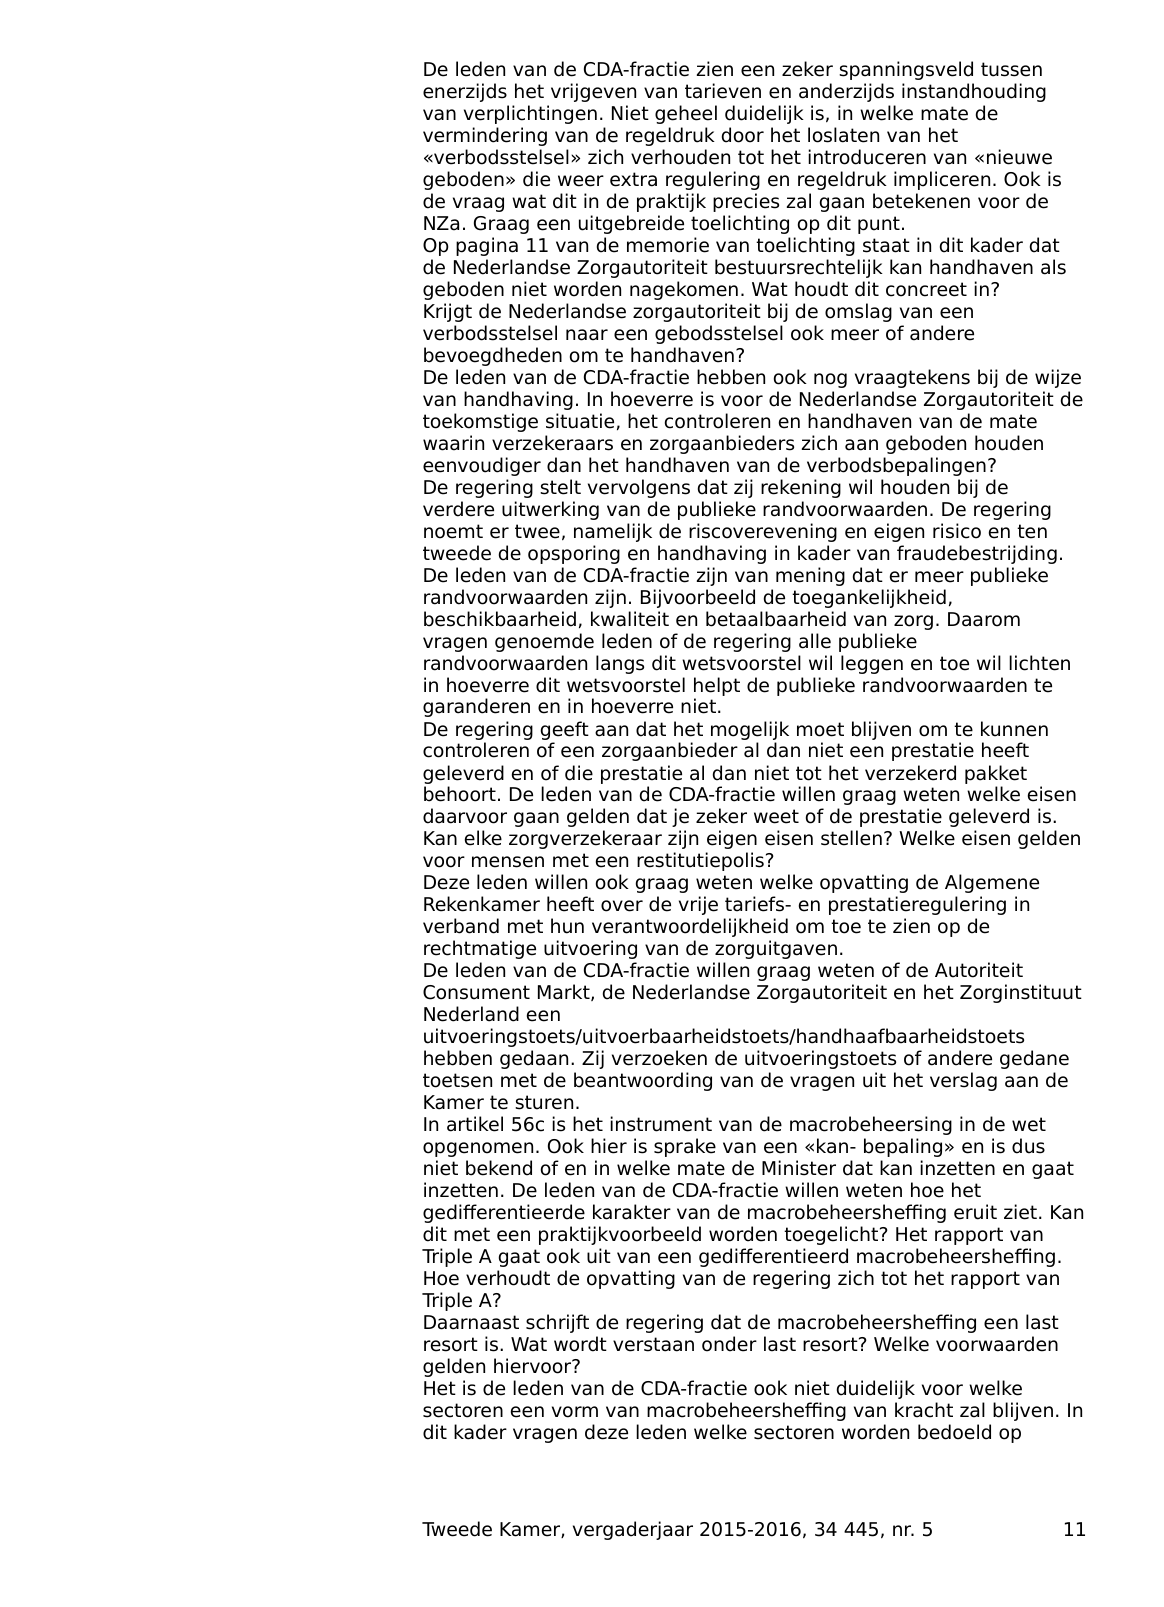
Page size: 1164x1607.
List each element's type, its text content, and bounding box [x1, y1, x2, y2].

text De regering stelt vervolgens dat zij rekening wil houden bij de verdere uitwerking van de publieke randvoorwaarden. De regering noemt er twee, namelijk de riscoverevening en eigen risico en ten tweede de opsporing en handhaving in kader van fraudebestrijding. De leden van de CDA-fractie zijn van mening dat er meer publieke randvoorwaarden zijn. Bijvoorbeeld de toegankelijkheid, beschikbaarheid, kwaliteit en betaalbaarheid van zorg. Daarom vragen genoemde leden of de regering alle publieke randvoorwaarden langs dit wetsvoorstel wil leggen en toe wil lichten in hoeverre dit wetsvoorstel helpt de publieke randvoorwaarden te garanderen en in hoeverre niet. [422, 477, 1087, 718]
text Deze leden willen ook graag weten welke opvatting de Algemene Rekenkamer heeft over de vrije tariefs- en prestatieregulering in verband met hun verantwoordelijkheid om toe te zien op de rechtmatige uitvoering van de zorguitgaven. [422, 872, 1087, 960]
text De leden van de CDA-fractie zien een zeker spanningsveld tussen enerzijds het vrijgeven van tarieven en anderzijds instandhouding van verplichtingen. Niet geheel duidelijk is, in welke mate de vermindering van de regeldruk door het loslaten van het «verbodsstelsel» zich verhouden tot het introduceren van «nieuwe geboden» die weer extra regulering en regeldruk impliceren. Ook is de vraag wat dit in de praktijk precies zal gaan betekenen voor de NZa. Graag een uitgebreide toelichting op dit punt. [422, 59, 1087, 235]
text Krijgt de Nederlandse zorgautoriteit bij de omslag van een verbodsstelsel naar een gebodsstelsel ook meer of andere bevoegdheden om te handhaven? [422, 301, 1087, 367]
text De regering geeft aan dat het mogelijk moet blijven om te kunnen controleren of een zorgaanbieder al dan niet een prestatie heeft geleverd en of die prestatie al dan niet tot het verzekerd pakket behoort. De leden van de CDA-fractie willen graag weten welke eisen daarvoor gaan gelden dat je zeker weet of de prestatie geleverd is. Kan elke zorgverzekeraar zijn eigen eisen stellen? Welke eisen gelden voor mensen met een restitutiepolis? [422, 718, 1087, 872]
text Op pagina 11 van de memorie van toelichting staat in dit kader dat de Nederlandse Zorgautoriteit bestuursrechtelijk kan handhaven als geboden niet worden nagekomen. Wat houdt dit concreet in? [422, 235, 1087, 301]
text De leden van de CDA-fractie hebben ook nog vraagtekens bij de wijze van handhaving. In hoeverre is voor de Nederlandse Zorgautoriteit de toekomstige situatie, het controleren en handhaven van de mate waarin verzekeraars en zorgaanbieders zich aan geboden houden eenvoudiger dan het handhaven van de verbodsbepalingen? [422, 367, 1087, 477]
text Daarnaast schrijft de regering dat de macrobeheersheffing een last resort is. Wat wordt verstaan onder last resort? Welke voorwaarden gelden hiervoor? [422, 1312, 1087, 1378]
text In artikel 56c is het instrument van de macrobeheersing in de wet opgenomen. Ook hier is sprake van een «kan- bepaling» en is dus niet bekend of en in welke mate de Minister dat kan inzetten en gaat inzetten. De leden van de CDA-fractie willen weten hoe het gedifferentieerde karakter van de macrobeheersheffing eruit ziet. Kan dit met een praktijkvoorbeeld worden toegelicht? Het rapport van Triple A gaat ook uit van een gedifferentieerd macrobeheersheffing. Hoe verhoudt de opvatting van de regering zich tot het rapport van Triple A? [422, 1114, 1087, 1312]
text De leden van de CDA-fractie willen graag weten of de Autoriteit Consument Markt, de Nederlandse Zorgautoriteit en het Zorginstituut Nederland een uitvoeringstoets/uitvoerbaarheidstoets/handhaafbaarheidstoets hebben gedaan. Zij verzoeken de uitvoeringstoets of andere gedane toetsen met de beantwoording van de vragen uit het verslag aan de Kamer te sturen. [422, 960, 1087, 1114]
text Het is de leden van de CDA-fractie ook niet duidelijk voor welke sectoren een vorm van macrobeheersheffing van kracht zal blijven. In dit kader vragen deze leden welke sectoren worden bedoeld op [422, 1378, 1087, 1444]
